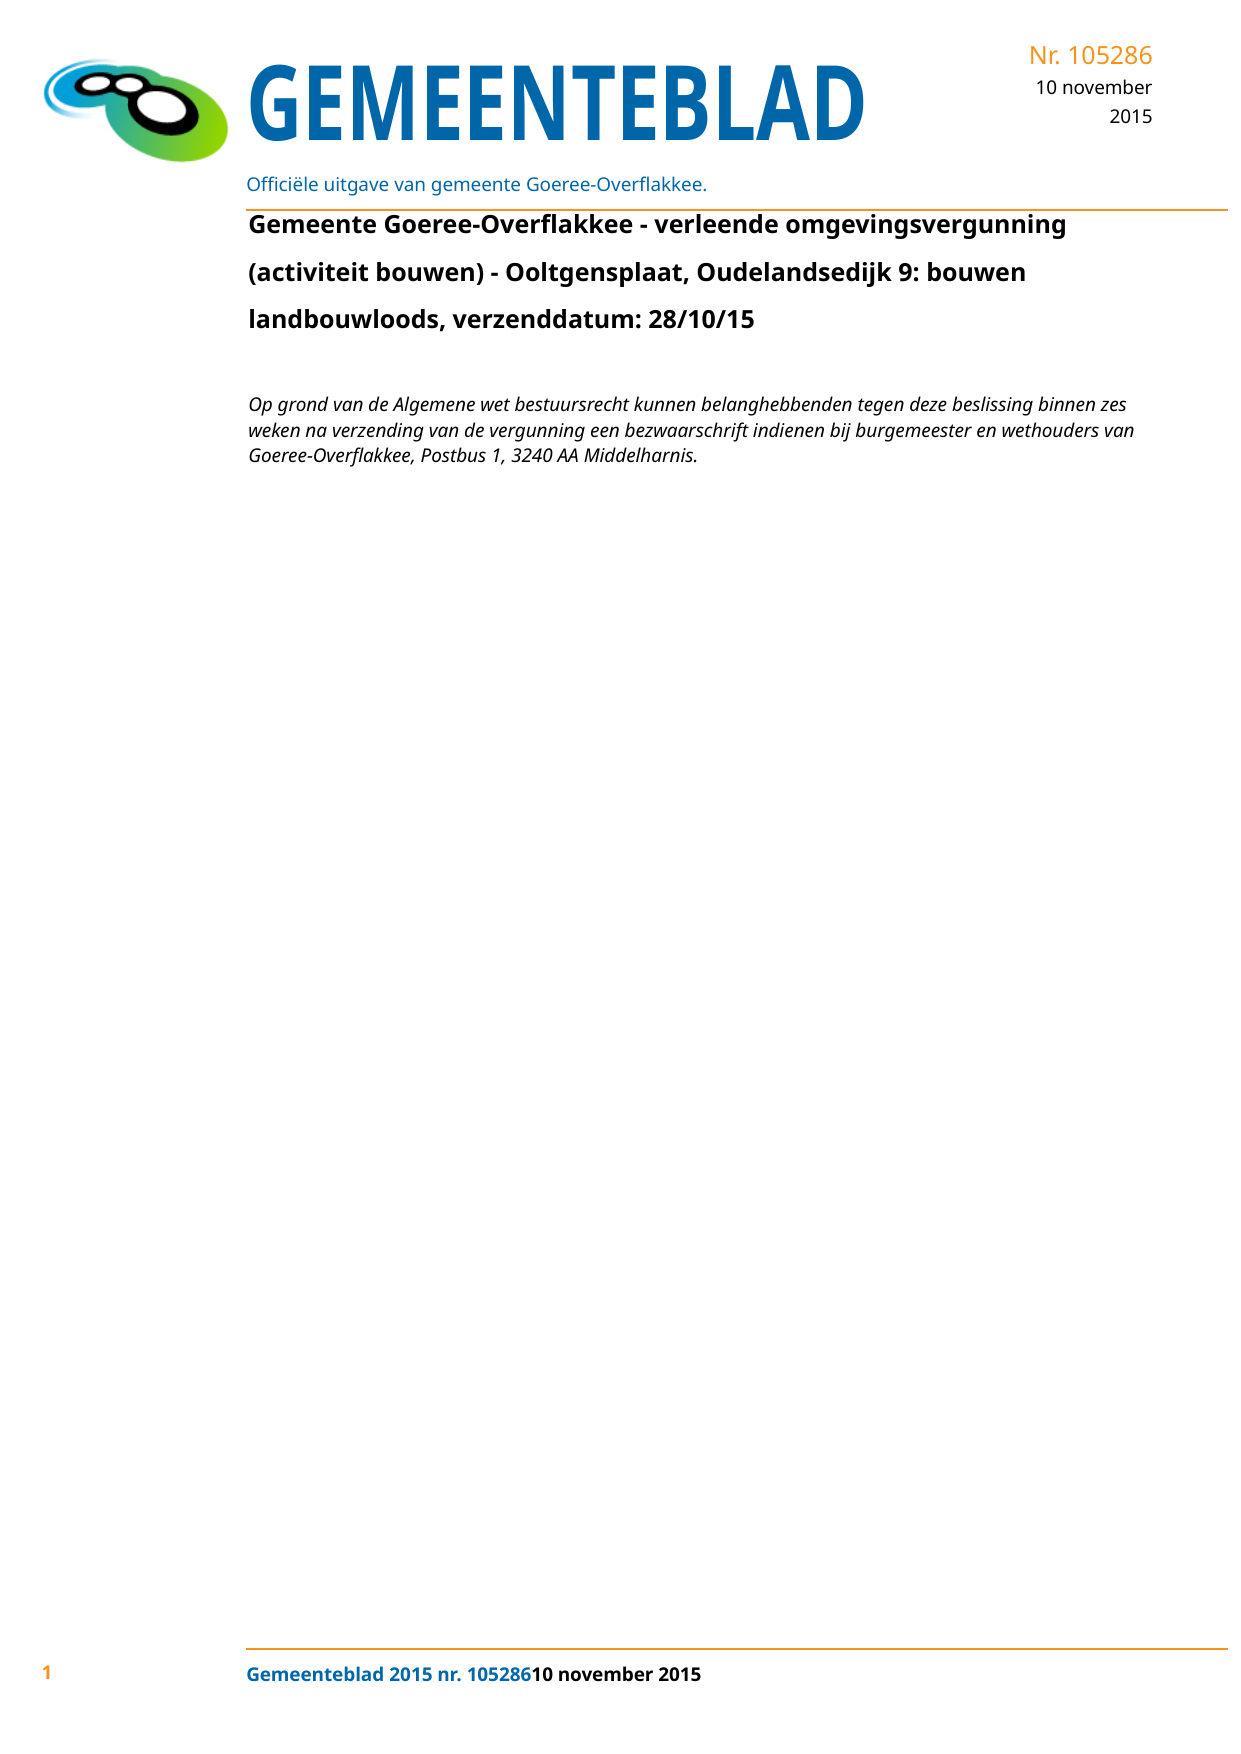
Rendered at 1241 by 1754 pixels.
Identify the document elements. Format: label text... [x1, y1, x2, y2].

text Op grond van de Algemene wet bestuursrecht kunnen belanghebbenden tegen deze beslissing binnen zes weken na verzending van de vergunning een bezwaarschrift indienen bij burgemeester en wethouders van Goeree-Overflakkee, Postbus 1, 3240 AA Middelharnis. [248, 391, 1152, 468]
picture [41, 47, 231, 172]
text Gemeente Goeree-Overflakkee - verleende omgevingsvergunning (activiteit bouwen) - Ooltgensplaat, Oudelandsedijk 9: bouwen landbouwloods, verzenddatum: 28/10/15 [248, 211, 1152, 336]
